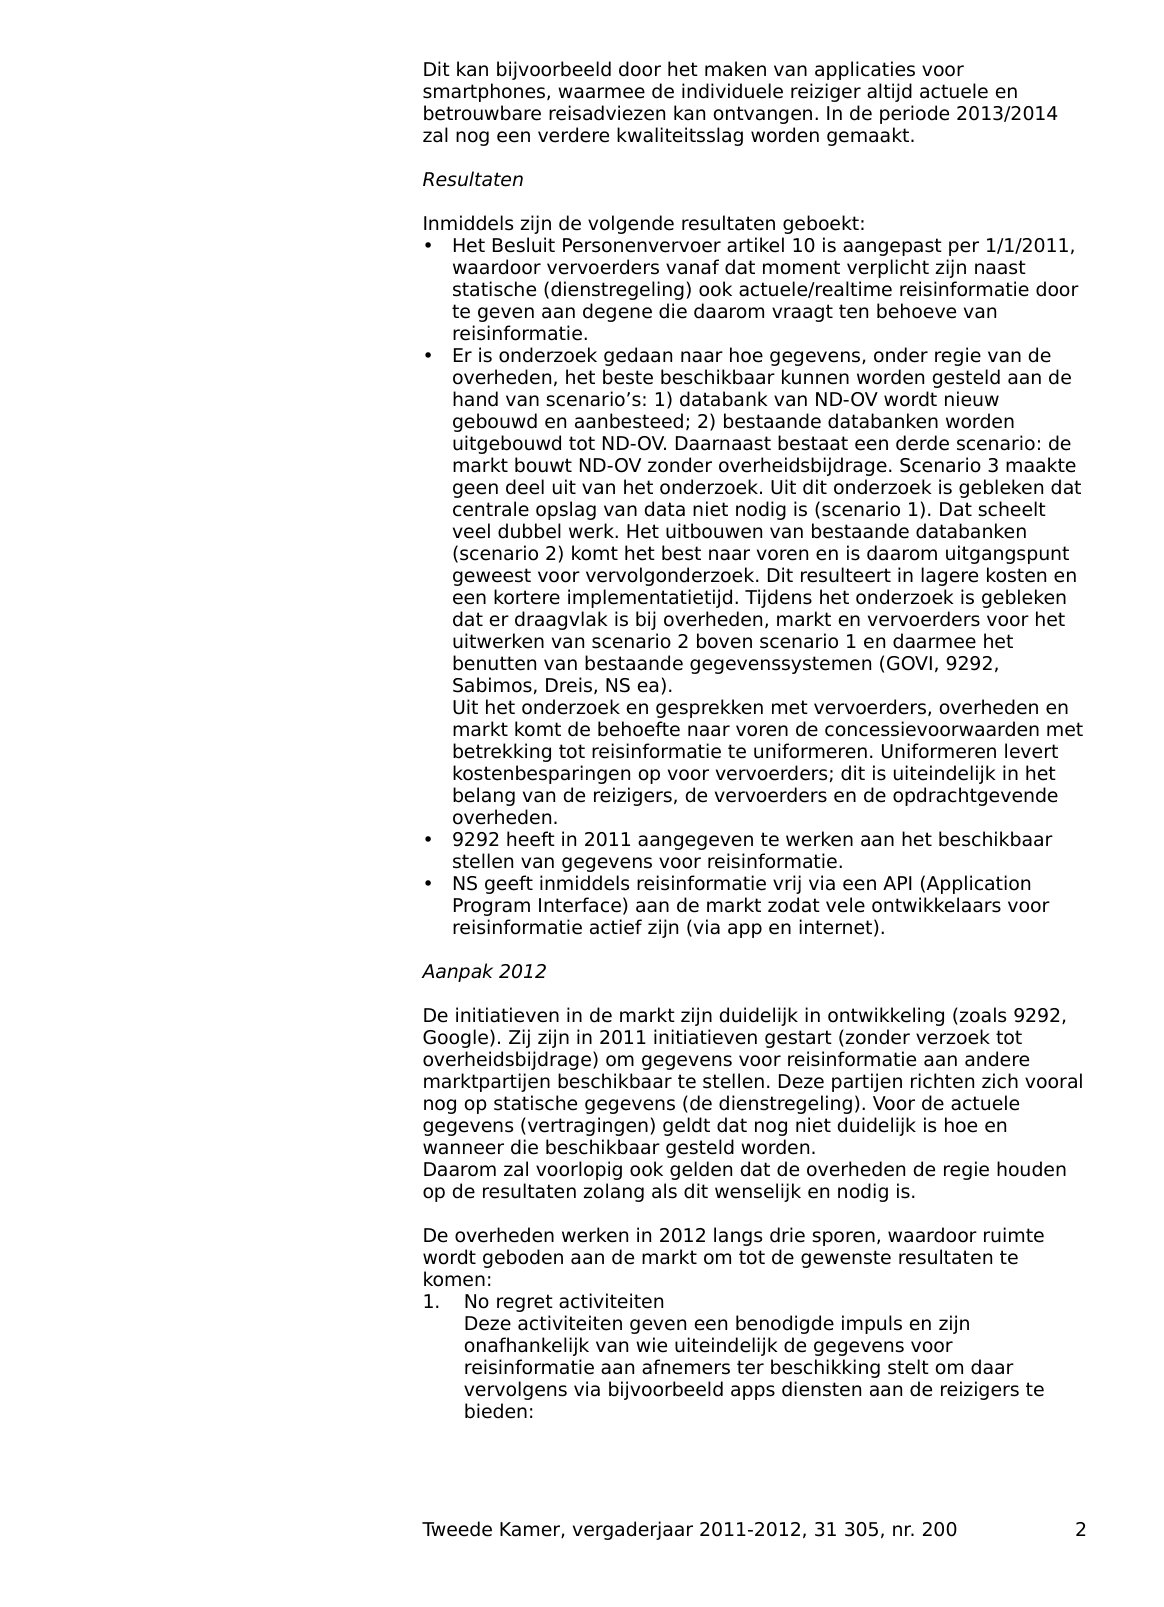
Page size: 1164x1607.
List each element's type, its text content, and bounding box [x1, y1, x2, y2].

subtitle Resultaten [422, 169, 1087, 191]
text Uit het onderzoek en gesprekken met vervoerders, overheden en markt komt de behoefte naar voren de concessievoorwaarden met betrekking tot reisinformatie te uniformeren. Uniformeren levert kostenbesparingen op voor vervoerders; dit is uiteindelijk in het belang van de reizigers, de vervoerders en de opdrachtgevende overheden. [452, 697, 1087, 829]
text Deze activiteiten geven een benodigde impuls en zijn onafhankelijk van wie uiteindelijk de gegevens voor reisinformatie aan afnemers ter beschikking stelt om daar vervolgens via bijvoorbeeld apps diensten aan de reizigers te bieden: [464, 1313, 1087, 1423]
text • Het Besluit Personenvervoer artikel 10 is aangepast per 1/1/2011, waardoor vervoerders vanaf dat moment verplicht zijn naast statische (dienstregeling) ook actuele/realtime reisinformatie door te geven aan degene die daarom vraagt ten behoeve van reisinformatie. [422, 235, 1087, 345]
subtitle Aanpak 2012 [422, 961, 1087, 983]
text Dit kan bijvoorbeeld door het maken van applicaties voor smartphones, waarmee de individuele reiziger altijd actuele en betrouwbare reisadviezen kan ontvangen. In de periode 2013/2014 zal nog een verdere kwaliteitsslag worden gemaakt. [422, 59, 1087, 147]
text Daarom zal voorlopig ook gelden dat de overheden de regie houden op de resultaten zolang als dit wenselijk en nodig is. [422, 1159, 1087, 1203]
text • NS geeft inmiddels reisinformatie vrij via een API (Application Program Interface) aan de markt zodat vele ontwikkelaars voor reisinformatie actief zijn (via app en internet). [422, 873, 1087, 939]
text De initiatieven in de markt zijn duidelijk in ontwikkeling (zoals 9292, Google). Zij zijn in 2011 initiatieven gestart (zonder verzoek tot overheidsbijdrage) om gegevens voor reisinformatie aan andere marktpartijen beschikbaar te stellen. Deze partijen richten zich vooral nog op statische gegevens (de dienstregeling). Voor de actuele gegevens (vertragingen) geldt dat nog niet duidelijk is hoe en wanneer die beschikbaar gesteld worden. [422, 1005, 1087, 1159]
text De overheden werken in 2012 langs drie sporen, waardoor ruimte wordt geboden aan de markt om tot de gewenste resultaten te komen: [422, 1225, 1087, 1291]
text • 9292 heeft in 2011 aangegeven te werken aan het beschikbaar stellen van gegevens voor reisinformatie. [422, 829, 1087, 873]
text • Er is onderzoek gedaan naar hoe gegevens, onder regie van de overheden, het beste beschikbaar kunnen worden gesteld aan de hand van scenario’s: 1) databank van ND-OV wordt nieuw gebouwd en aanbesteed; 2) bestaande databanken worden uitgebouwd tot ND-OV. Daarnaast bestaat een derde scenario: de markt bouwt ND-OV zonder overheidsbijdrage. Scenario 3 maakte geen deel uit van het onderzoek. Uit dit onderzoek is gebleken dat centrale opslag van data niet nodig is (scenario 1). Dat scheelt veel dubbel werk. Het uitbouwen van bestaande databanken (scenario 2) komt het best naar voren en is daarom uitgangspunt geweest voor vervolgonderzoek. Dit resulteert in lagere kosten en een kortere implementatietijd. Tijdens het onderzoek is gebleken dat er draagvlak is bij overheden, markt en vervoerders voor het uitwerken van scenario 2 boven scenario 1 en daarmee het benutten van bestaande gegevenssystemen (GOVI, 9292, Sabimos, Dreis, NS ea). [422, 345, 1087, 697]
text Inmiddels zijn de volgende resultaten geboekt: [422, 213, 1087, 235]
text 1. No regret activiteiten [422, 1291, 1087, 1313]
